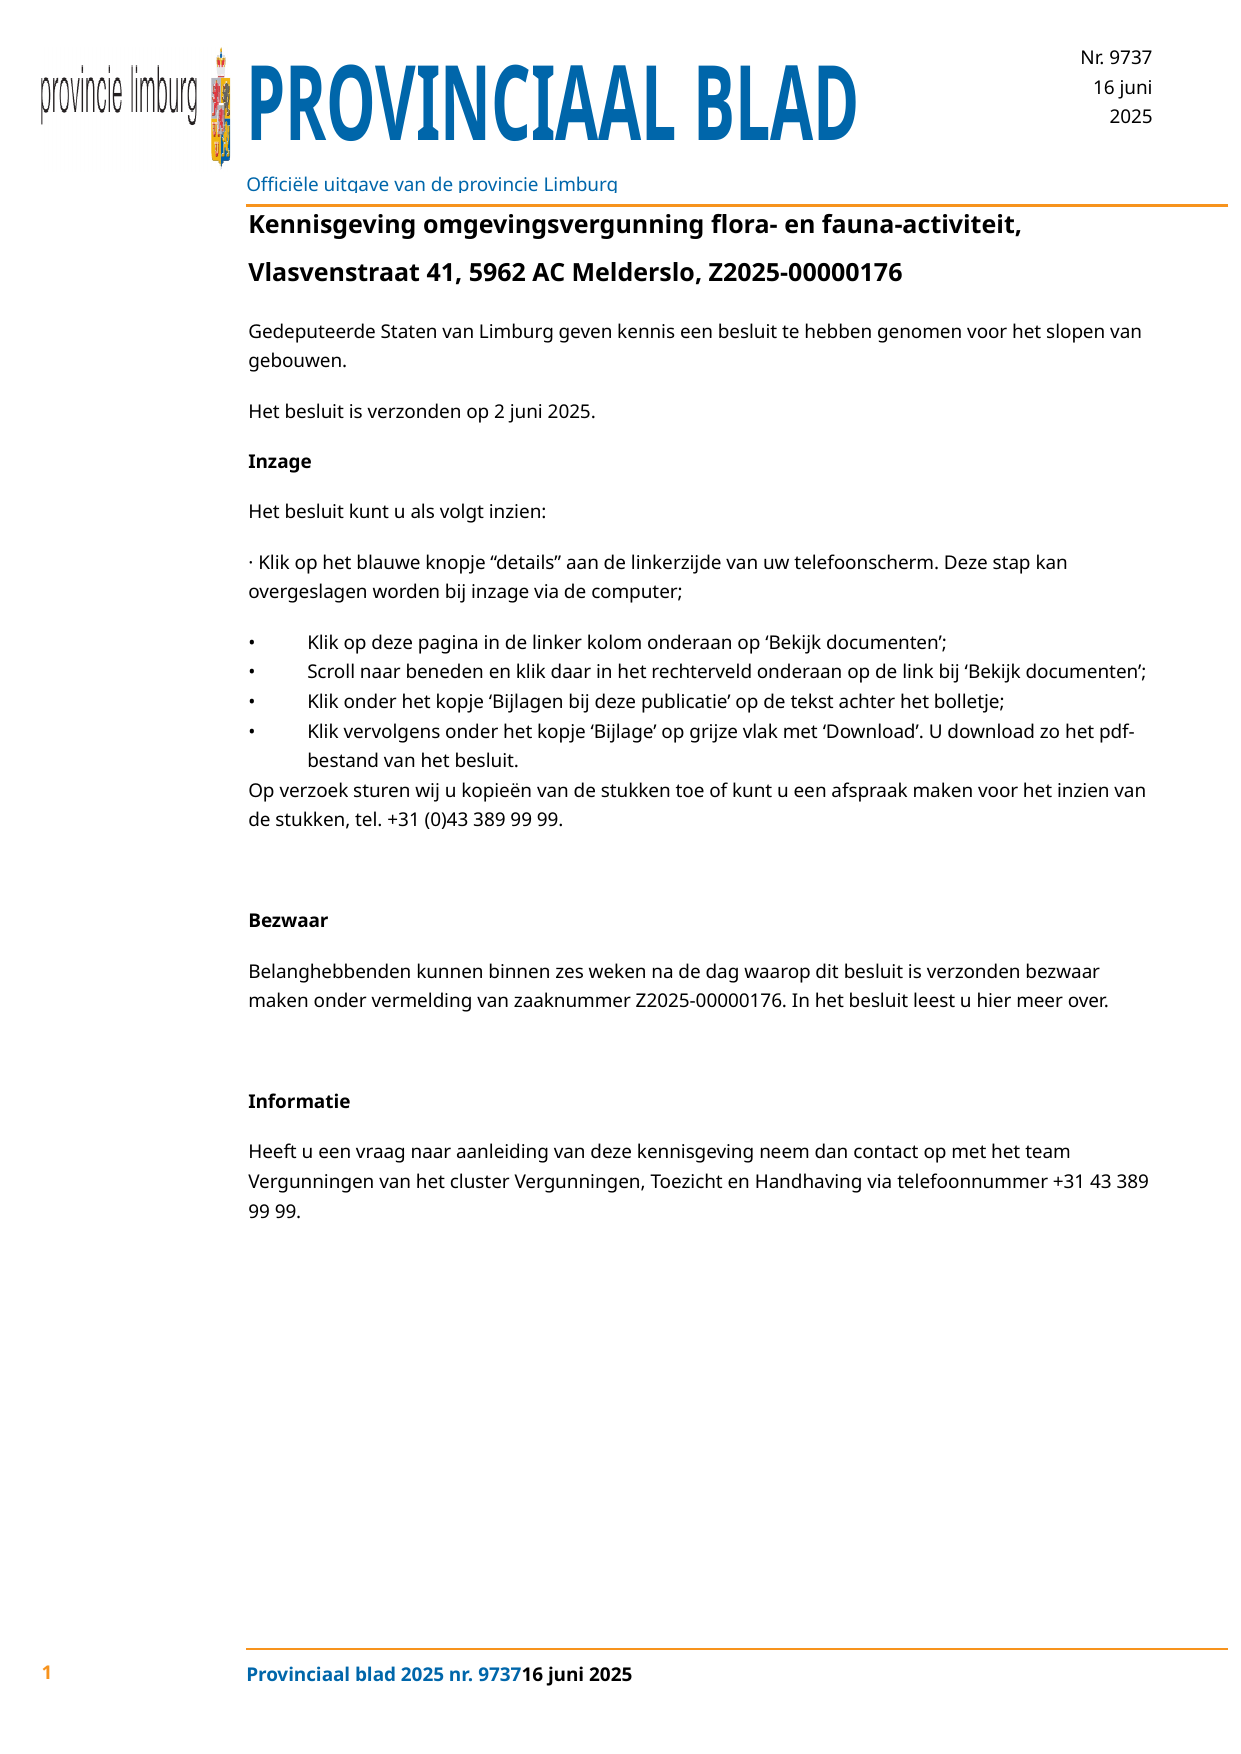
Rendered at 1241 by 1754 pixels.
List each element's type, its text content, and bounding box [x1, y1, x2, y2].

text · Klik op het blauwe knopje “details” aan de linkerzijde van uw telefoonscherm. Deze stap kan overgeslagen worden bij inzage via de computer; [248, 549, 1152, 604]
text Kennisgeving omgevingsvergunning flora- en fauna-activiteit, Vlasvenstraat 41, 5962 AC Melderslo, Z2025-00000176 [248, 207, 1152, 288]
text Heeft u een vraag naar aanleiding van deze kennisgeving neem dan contact op met het team Vergunningen van het cluster Vergunningen, Toezicht en Handhaving via telefoonnummer +31 43 389 99 99. [248, 1139, 1152, 1224]
text Op verzoek sturen wij u kopieën van de stukken toe of kunt u een afspraak maken voor het inzien van de stukken, tel. +31 (0)43 389 99 99. [248, 777, 1152, 832]
text Inzage [248, 448, 1152, 474]
text Het besluit is verzonden op 2 juni 2025. [248, 398, 1152, 424]
text Informatie [248, 1088, 1152, 1114]
list Klik onder het kopje ‘Bijlagen bij deze publicatie’ op de tekst achter het bolletje; [248, 688, 1152, 714]
list Scroll naar beneden en klik daar in het rechterveld onderaan op de link bij ‘Bekijk documenten’; [248, 659, 1152, 684]
text Gedeputeerde Staten van Limburg geven kennis een besluit te hebben genomen voor het slopen van gebouwen. [248, 318, 1152, 373]
picture [41, 47, 231, 172]
text Het besluit kunt u als volgt inzien: [248, 499, 1152, 524]
text Belanghebbenden kunnen binnen zes weken na de dag waarop dit besluit is verzonden bezwaar maken onder vermelding van zaaknummer Z2025-00000176. In het besluit leest u hier meer over. [248, 958, 1152, 1013]
text Bezwaar [248, 907, 1152, 933]
list Klik op deze pagina in de linker kolom onderaan op ‘Bekijk documenten’; [248, 629, 1152, 655]
list Klik vervolgens onder het kopje ‘Bijlage’ op grijze vlak met ‘Download’. U download zo het pdf-bestand van het besluit. [248, 718, 1152, 773]
